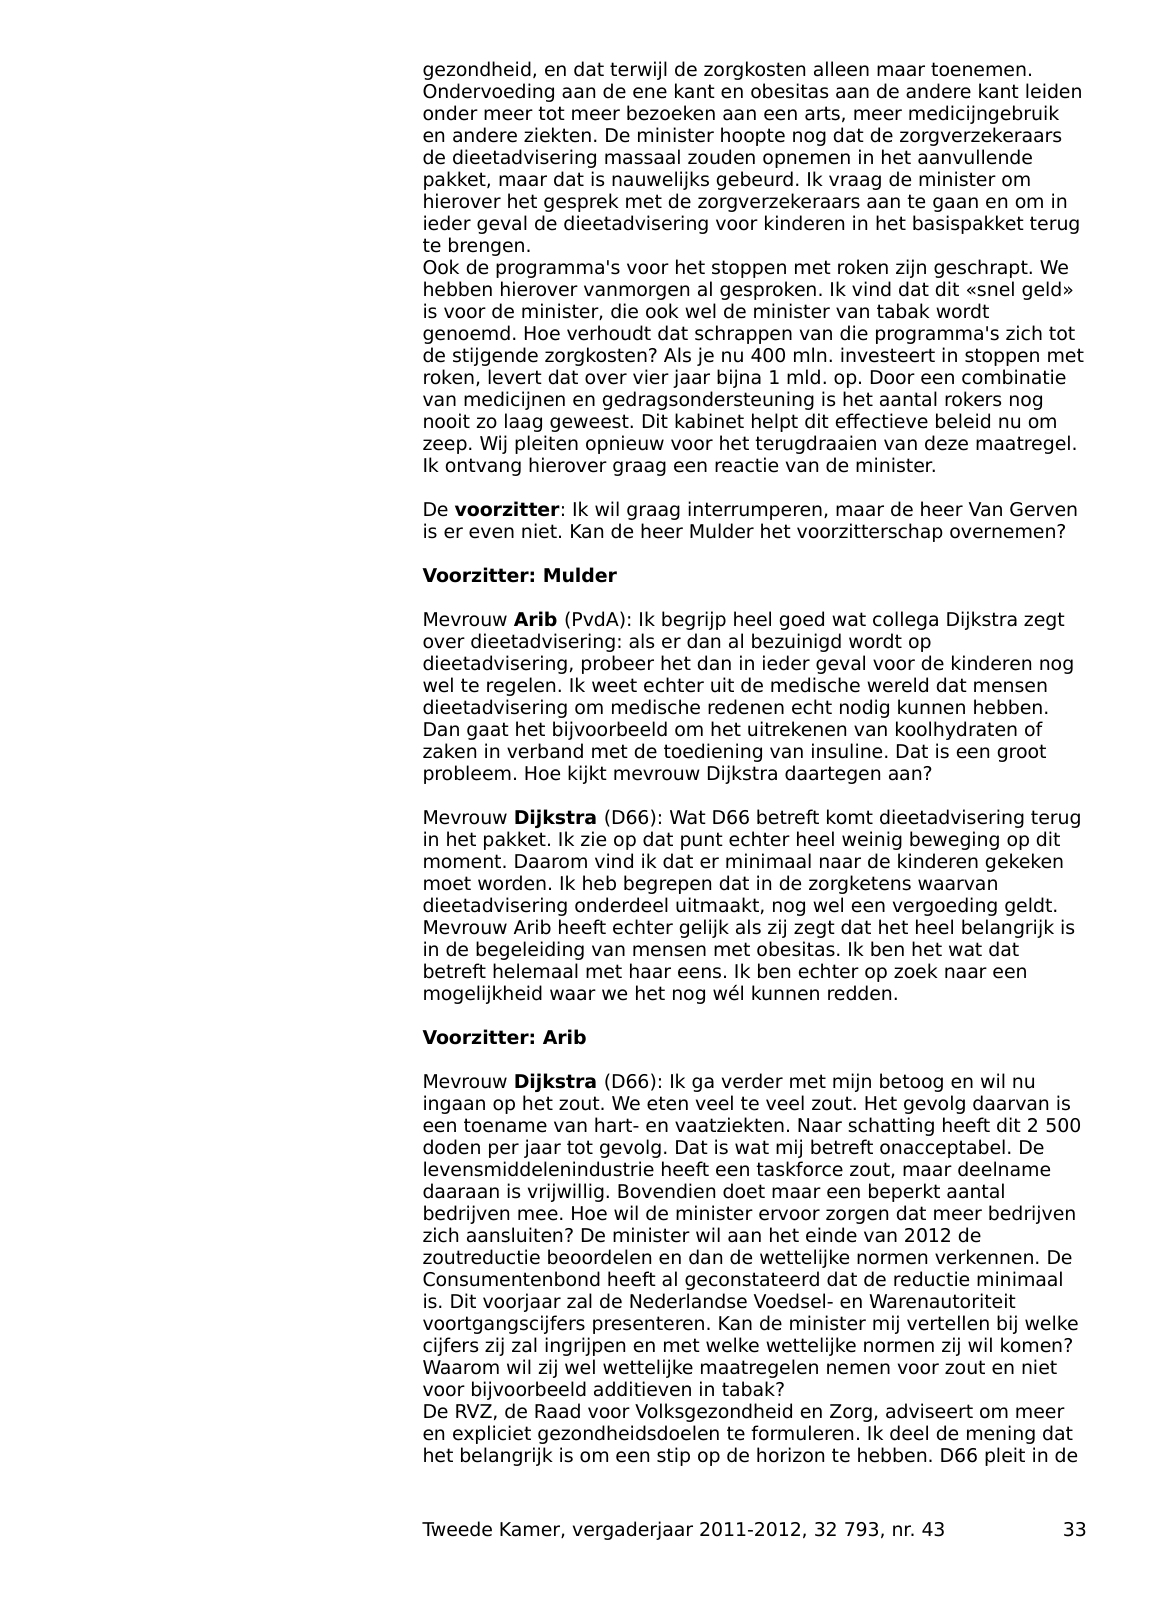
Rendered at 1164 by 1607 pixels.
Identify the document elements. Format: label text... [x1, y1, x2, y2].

subtitle Voorzitter: Arib [422, 1027, 1087, 1049]
text Mevrouw Dijkstra (D66): Wat D66 betreft komt dieetadvisering terug in het pakket. Ik zie op dat punt echter heel weinig beweging op dit moment. Daarom vind ik dat er minimaal naar de kinderen gekeken moet worden. Ik heb begrepen dat in de zorgketens waarvan dieetadvisering onderdeel uitmaakt, nog wel een vergoeding geldt. Mevrouw Arib heeft echter gelijk als zij zegt dat het heel belangrijk is in de begeleiding van mensen met obesitas. Ik ben het wat dat betreft helemaal met haar eens. Ik ben echter op zoek naar een mogelijkheid waar we het nog wél kunnen redden. [422, 807, 1087, 1005]
text De voorzitter: Ik wil graag interrumperen, maar de heer Van Gerven is er even niet. Kan de heer Mulder het voorzitterschap overnemen? [422, 499, 1087, 543]
text De RVZ, de Raad voor Volksgezondheid en Zorg, adviseert om meer en expliciet gezondheidsdoelen te formuleren. Ik deel de mening dat het belangrijk is om een stip op de horizon te hebben. D66 pleit in de [422, 1401, 1087, 1467]
text Ook de programma's voor het stoppen met roken zijn geschrapt. We hebben hierover vanmorgen al gesproken. Ik vind dat dit «snel geld» is voor de minister, die ook wel de minister van tabak wordt genoemd. Hoe verhoudt dat schrappen van die programma's zich tot de stijgende zorgkosten? Als je nu 400 mln. investeert in stoppen met roken, levert dat over vier jaar bijna 1 mld. op. Door een combinatie van medicijnen en gedragsondersteuning is het aantal rokers nog nooit zo laag geweest. Dit kabinet helpt dit effectieve beleid nu om zeep. Wij pleiten opnieuw voor het terugdraaien van deze maatregel. Ik ontvang hierover graag een reactie van de minister. [422, 257, 1087, 477]
text gezondheid, en dat terwijl de zorgkosten alleen maar toenemen. Ondervoeding aan de ene kant en obesitas aan de andere kant leiden onder meer tot meer bezoeken aan een arts, meer medicijngebruik en andere ziekten. De minister hoopte nog dat de zorgverzekeraars de dieetadvisering massaal zouden opnemen in het aanvullende pakket, maar dat is nauwelijks gebeurd. Ik vraag de minister om hierover het gesprek met de zorgverzekeraars aan te gaan en om in ieder geval de dieetadvisering voor kinderen in het basispakket terug te brengen. [422, 59, 1087, 257]
subtitle Voorzitter: Mulder [422, 565, 1087, 587]
text Mevrouw Arib (PvdA): Ik begrijp heel goed wat collega Dijkstra zegt over dieetadvisering: als er dan al bezuinigd wordt op dieetadvisering, probeer het dan in ieder geval voor de kinderen nog wel te regelen. Ik weet echter uit de medische wereld dat mensen dieetadvisering om medische redenen echt nodig kunnen hebben. Dan gaat het bijvoorbeeld om het uitrekenen van koolhydraten of zaken in verband met de toediening van insuline. Dat is een groot probleem. Hoe kijkt mevrouw Dijkstra daartegen aan? [422, 609, 1087, 785]
text Mevrouw Dijkstra (D66): Ik ga verder met mijn betoog en wil nu ingaan op het zout. We eten veel te veel zout. Het gevolg daarvan is een toename van hart- en vaatziekten. Naar schatting heeft dit 2 500 doden per jaar tot gevolg. Dat is wat mij betreft onacceptabel. De levensmiddelenindustrie heeft een taskforce zout, maar deelname daaraan is vrijwillig. Bovendien doet maar een beperkt aantal bedrijven mee. Hoe wil de minister ervoor zorgen dat meer bedrijven zich aansluiten? De minister wil aan het einde van 2012 de zoutreductie beoordelen en dan de wettelijke normen verkennen. De Consumentenbond heeft al geconstateerd dat de reductie minimaal is. Dit voorjaar zal de Nederlandse Voedsel- en Warenautoriteit voortgangscijfers presenteren. Kan de minister mij vertellen bij welke cijfers zij zal ingrijpen en met welke wettelijke normen zij wil komen? Waarom wil zij wel wettelijke maatregelen nemen voor zout en niet voor bijvoorbeeld additieven in tabak? [422, 1071, 1087, 1401]
